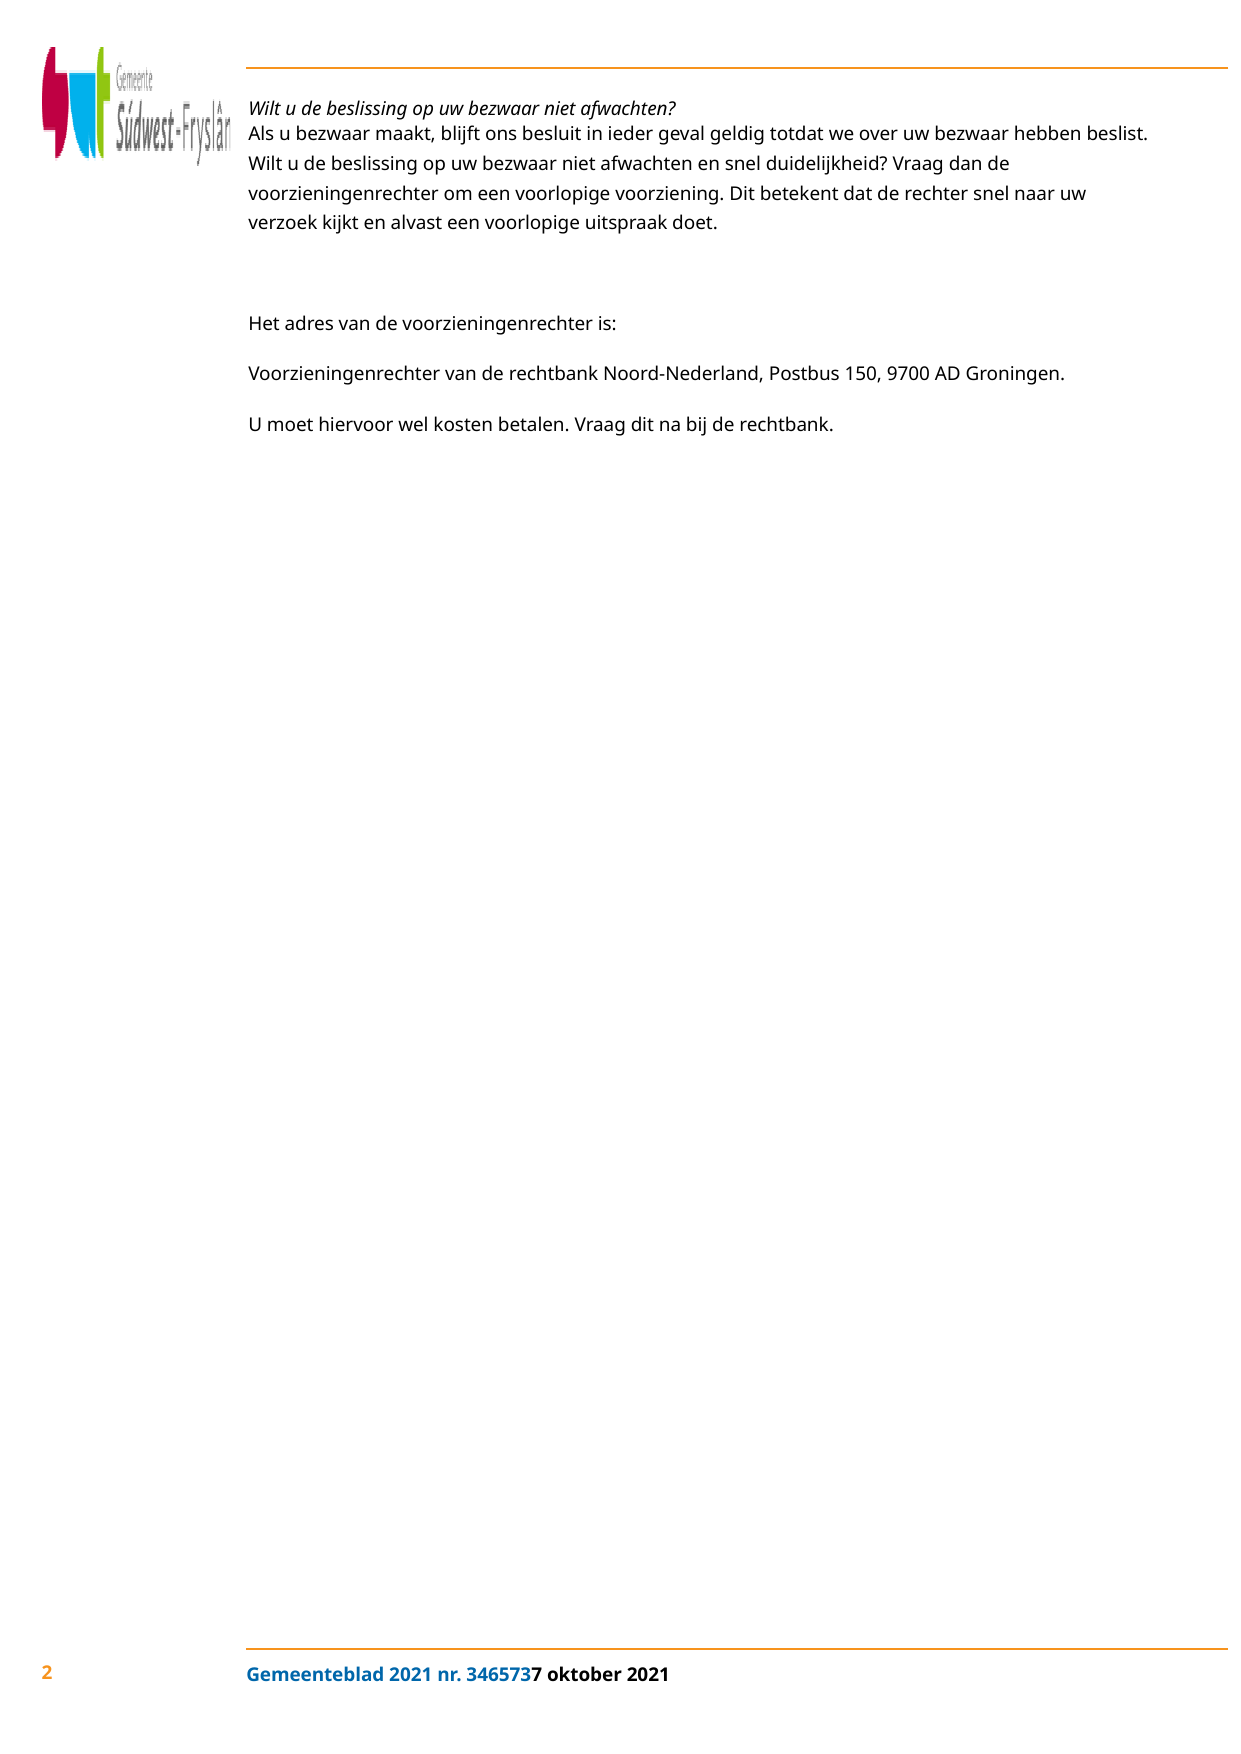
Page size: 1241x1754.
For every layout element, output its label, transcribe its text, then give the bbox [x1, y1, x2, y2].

text Het adres van de voorzieningenrechter is: [248, 310, 1152, 336]
text U moet hiervoor wel kosten betalen. Vraag dit na bij de rechtbank. [248, 411, 1152, 437]
picture [41, 47, 231, 172]
text Als u bezwaar maakt, blijft ons besluit in ieder geval geldig totdat we over uw bezwaar hebben beslist. Wilt u de beslissing op uw bezwaar niet afwachten en snel duidelijkheid? Vraag dan de voorzieningenrechter om een voorlopige voorziening. Dit betekent dat de rechter snel naar uw verzoek kijkt en alvast een voorlopige uitspraak doet. [248, 121, 1152, 235]
text Wilt u de beslissing op uw bezwaar niet afwachten? [248, 95, 1152, 121]
text Voorzieningenrechter van de rechtbank Noord-Nederland, Postbus 150, 9700 AD Groningen. [248, 361, 1152, 386]
